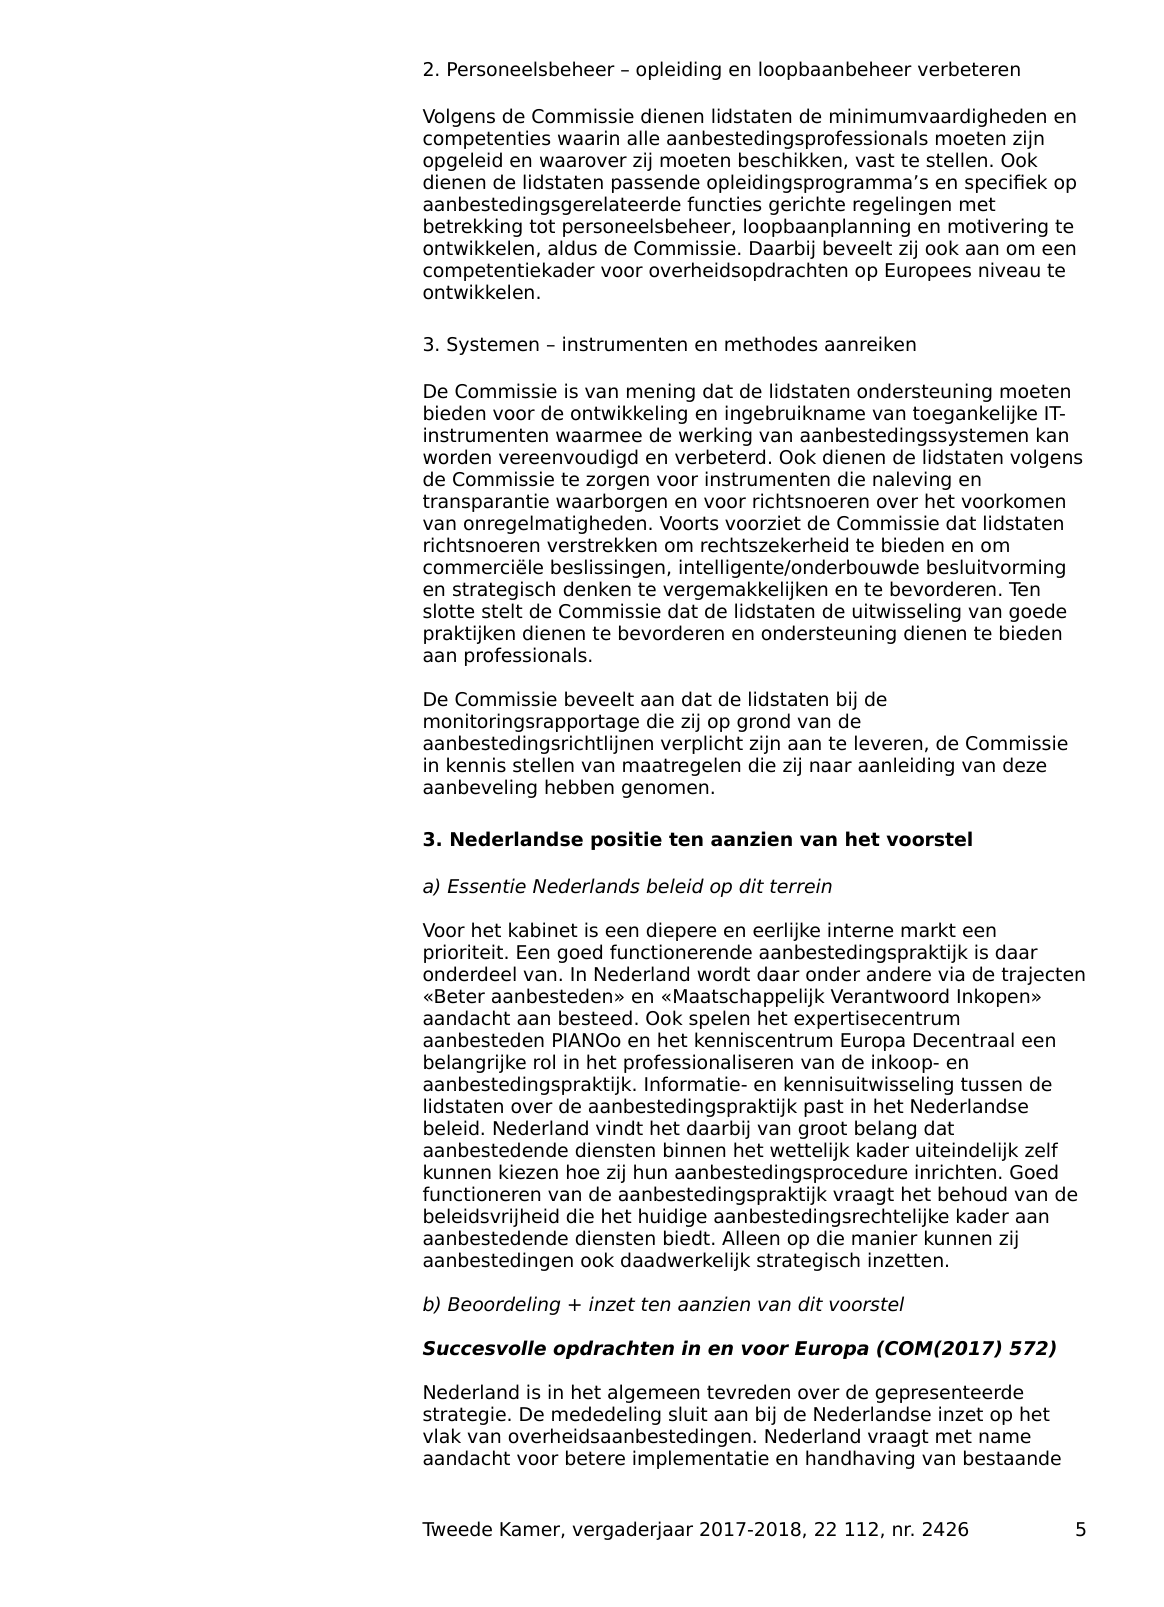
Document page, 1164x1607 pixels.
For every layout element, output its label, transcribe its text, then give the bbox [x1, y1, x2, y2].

text De Commissie beveelt aan dat de lidstaten bij de monitoringsrapportage die zij op grond van de aanbestedingsrichtlijnen verplicht zijn aan te leveren, de Commissie in kennis stellen van maatregelen die zij naar aanleiding van deze aanbeveling hebben genomen. [422, 689, 1087, 799]
subtitle 3. Systemen – instrumenten en methodes aanreiken [422, 334, 1087, 356]
text Volgens de Commissie dienen lidstaten de minimumvaardigheden en competenties waarin alle aanbestedingsprofessionals moeten zijn opgeleid en waarover zij moeten beschikken, vast te stellen. Ook dienen de lidstaten passende opleidingsprogramma’s en specifiek op aanbestedingsgerelateerde functies gerichte regelingen met betrekking tot personeelsbeheer, loopbaanplanning en motivering te ontwikkelen, aldus de Commissie. Daarbij beveelt zij ook aan om een competentiekader voor overheidsopdrachten op Europees niveau te ontwikkelen. [422, 106, 1087, 304]
text Nederland is in het algemeen tevreden over de gepresenteerde strategie. De mededeling sluit aan bij de Nederlandse inzet op het vlak van overheidsaanbestedingen. Nederland vraagt met name aandacht voor betere implementatie en handhaving van bestaande [422, 1382, 1087, 1470]
subtitle Succesvolle opdrachten in en voor Europa (COM(2017) 572) [422, 1338, 1087, 1360]
text De Commissie is van mening dat de lidstaten ondersteuning moeten bieden voor de ontwikkeling en ingebruikname van toegankelijke IT-instrumenten waarmee de werking van aanbestedingssystemen kan worden vereenvoudigd en verbeterd. Ook dienen de lidstaten volgens de Commissie te zorgen voor instrumenten die naleving en transparantie waarborgen en voor richtsnoeren over het voorkomen van onregelmatigheden. Voorts voorziet de Commissie dat lidstaten richtsnoeren verstrekken om rechtszekerheid te bieden en om commerciële beslissingen, intelligente/onderbouwde besluitvorming en strategisch denken te vergemakkelijken en te bevorderen. Ten slotte stelt de Commissie dat de lidstaten de uitwisseling van goede praktijken dienen te bevorderen en ondersteuning dienen te bieden aan professionals. [422, 381, 1087, 667]
subtitle b) Beoordeling + inzet ten aanzien van dit voorstel [422, 1294, 1087, 1316]
subtitle a) Essentie Nederlands beleid op dit terrein [422, 876, 1087, 898]
subtitle 3. Nederlandse positie ten aanzien van het voorstel [422, 829, 1087, 851]
text Voor het kabinet is een diepere en eerlijke interne markt een prioriteit. Een goed functionerende aanbestedingspraktijk is daar onderdeel van. In Nederland wordt daar onder andere via de trajecten «Beter aanbesteden» en «Maatschappelijk Verantwoord Inkopen» aandacht aan besteed. Ook spelen het expertisecentrum aanbesteden PIANOo en het kenniscentrum Europa Decentraal een belangrijke rol in het professionaliseren van de inkoop- en aanbestedingspraktijk. Informatie- en kennisuitwisseling tussen de lidstaten over de aanbestedingspraktijk past in het Nederlandse beleid. Nederland vindt het daarbij van groot belang dat aanbestedende diensten binnen het wettelijk kader uiteindelijk zelf kunnen kiezen hoe zij hun aanbestedingsprocedure inrichten. Goed functioneren van de aanbestedingspraktijk vraagt het behoud van de beleidsvrijheid die het huidige aanbestedingsrechtelijke kader aan aanbestedende diensten biedt. Alleen op die manier kunnen zij aanbestedingen ook daadwerkelijk strategisch inzetten. [422, 920, 1087, 1271]
subtitle 2. Personeelsbeheer – opleiding en loopbaanbeheer verbeteren [422, 59, 1087, 81]
